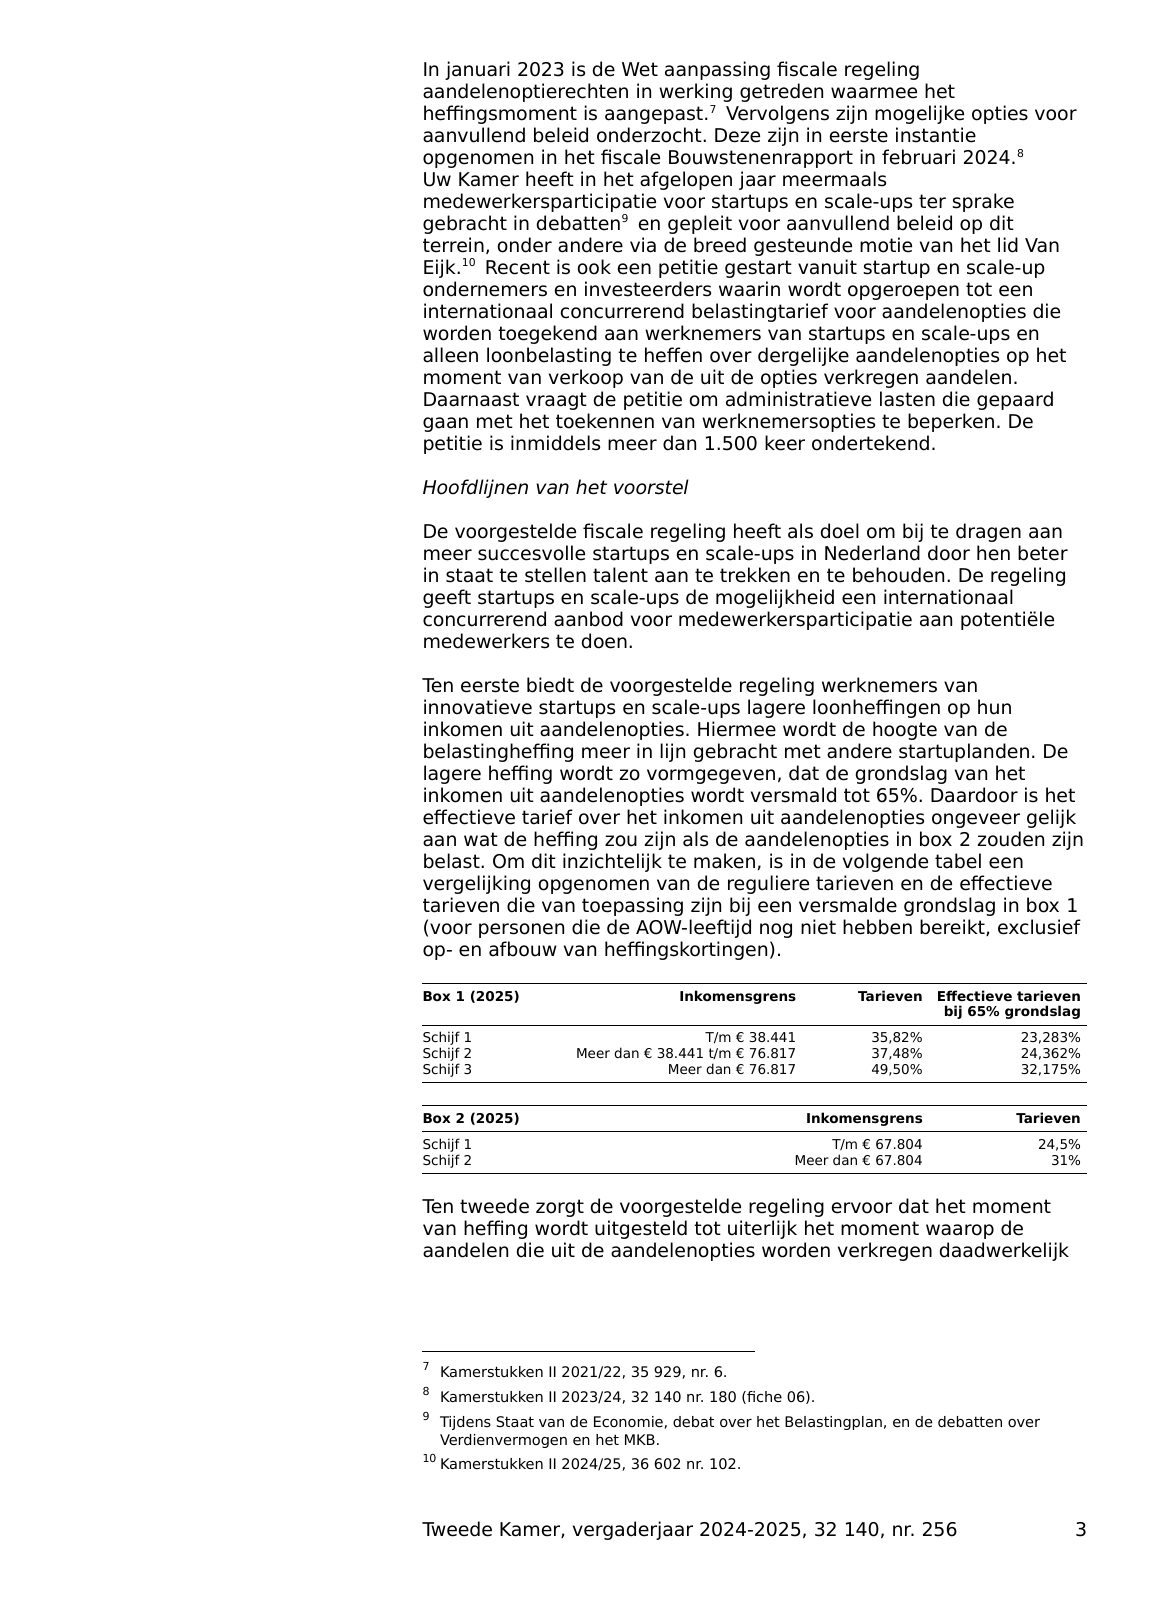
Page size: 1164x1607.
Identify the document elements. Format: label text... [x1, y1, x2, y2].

text In januari 2023 is de Wet aanpassing fiscale regeling aandelenoptierechten in werking getreden waarmee het heffingsmoment is aangepast. Vervolgens zijn mogelijke opties voor aanvullend beleid onderzocht. Deze zijn in eerste instantie opgenomen in het fiscale Bouwstenenrapport in februari 2024. [422, 59, 1087, 169]
text Ten tweede zorgt de voorgestelde regeling ervoor dat het moment van heffing wordt uitgesteld tot uiterlijk het moment waarop de aandelen die uit de aandelenopties worden verkregen daadwerkelijk [422, 1196, 1087, 1262]
table_cell Schijf 1 [422, 1026, 549, 1046]
text Tijdens Staat van de Economie, debat over het Belastingplan, en de debatten over Verdienvermogen en het MKB. [422, 1410, 1087, 1449]
table_cell T/m € 38.441 [549, 1026, 802, 1046]
table_cell 32,175% [929, 1062, 1087, 1082]
table_cell Schijf 2 [422, 1046, 549, 1062]
table_cell Meer dan € 76.817 [549, 1062, 802, 1082]
table_cell T/m € 67.804 [675, 1132, 928, 1153]
subtitle Hoofdlijnen van het voorstel [422, 477, 1087, 499]
table_cell 37,48% [802, 1046, 928, 1062]
table_cell Meer dan € 67.804 [675, 1153, 928, 1173]
text Uw Kamer heeft in het afgelopen jaar meermaals medewerkersparticipatie voor startups en scale-ups ter sprake gebracht in debatten en gepleit voor aanvullend beleid op dit terrein, onder andere via de breed gesteunde motie van het lid Van Eijk. Recent is ook een petitie gestart vanuit startup en scale-up ondernemers en investeerders waarin wordt opgeroepen tot een internationaal concurrerend belastingtarief voor aandelenopties die worden toegekend aan werknemers van startups en scale-ups en alleen loonbelasting te heffen over dergelijke aandelenopties op het moment van verkoop van de uit de opties verkregen aandelen. Daarnaast vraagt de petitie om administratieve lasten die gepaard gaan met het toekennen van werknemersopties te beperken. De petitie is inmiddels meer dan 1.500 keer ondertekend. [422, 169, 1087, 455]
table_header Box 1 (2025) [422, 984, 549, 1024]
table_header Tarieven [802, 984, 928, 1024]
table_header Effectieve tarieven bij 65% grondslag [929, 984, 1087, 1024]
table_cell 23,283% [929, 1026, 1087, 1046]
table_cell 24,5% [929, 1132, 1087, 1153]
text Kamerstukken II 2024/25, 36 602 nr. 102. [422, 1452, 1087, 1474]
text Kamerstukken II 2021/22, 35 929, nr. 6. [422, 1360, 1087, 1382]
table_cell 31% [929, 1153, 1087, 1173]
text Ten eerste biedt de voorgestelde regeling werknemers van innovatieve startups en scale-ups lagere loonheffingen op hun inkomen uit aandelenopties. Hiermee wordt de hoogte van de belastingheffing meer in lijn gebracht met andere startuplanden. De lagere heffing wordt zo vormgegeven, dat de grondslag van het inkomen uit aandelenopties wordt versmald tot 65%. Daardoor is het effectieve tarief over het inkomen uit aandelenopties ongeveer gelijk aan wat de heffing zou zijn als de aandelenopties in box 2 zouden zijn belast. Om dit inzichtelijk te maken, is in de volgende tabel een vergelijking opgenomen van de reguliere tarieven en de effectieve tarieven die van toepassing zijn bij een versmalde grondslag in box 1 (voor personen die de AOW-leeftijd nog niet hebben bereikt, exclusief op- en afbouw van heffingskortingen). [422, 675, 1087, 961]
table_cell Schijf 3 [422, 1062, 549, 1082]
table_cell Meer dan € 38.441 t/m € 76.817 [549, 1046, 802, 1062]
table_header Box 2 (2025) [422, 1106, 675, 1131]
table_header Tarieven [929, 1106, 1087, 1131]
table_cell 49,50% [802, 1062, 928, 1082]
text De voorgestelde fiscale regeling heeft als doel om bij te dragen aan meer succesvolle startups en scale-ups in Nederland door hen beter in staat te stellen talent aan te trekken en te behouden. De regeling geeft startups en scale-ups de mogelijkheid een internationaal concurrerend aanbod voor medewerkersparticipatie aan potentiële medewerkers te doen. [422, 521, 1087, 653]
table_cell 24,362% [929, 1046, 1087, 1062]
table_header Inkomensgrens [675, 1106, 928, 1131]
text Kamerstukken II 2023/24, 32 140 nr. 180 (fiche 06). [422, 1385, 1087, 1407]
table_cell Schijf 2 [422, 1153, 675, 1173]
table_cell 35,82% [802, 1026, 928, 1046]
table_cell Schijf 1 [422, 1132, 675, 1153]
table_header Inkomensgrens [549, 984, 802, 1024]
